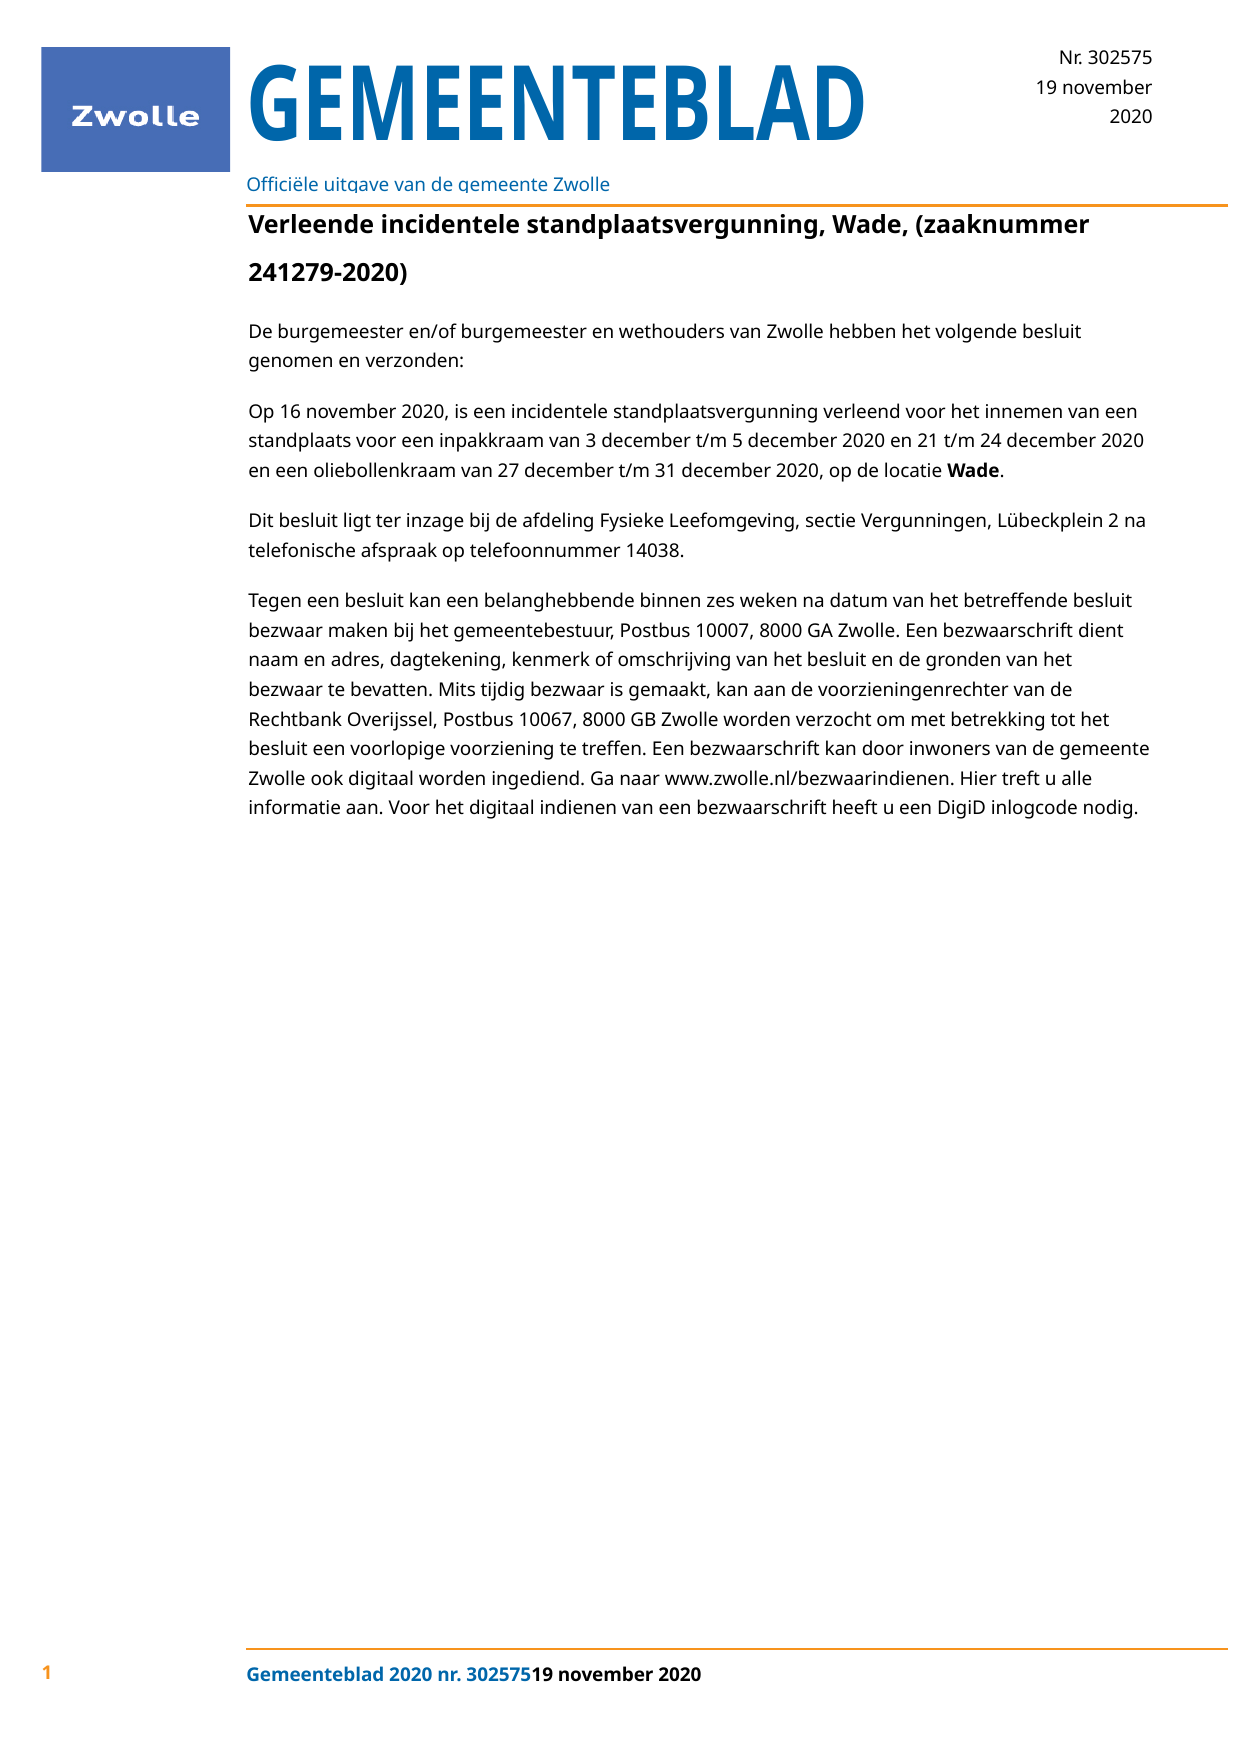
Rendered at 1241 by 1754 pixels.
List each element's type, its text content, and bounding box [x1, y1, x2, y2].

text Dit besluit ligt ter inzage bij de afdeling Fysieke Leefomgeving, sectie Vergunningen, Lübeckplein 2 na telefonische afspraak op telefoonnummer 14038. [248, 507, 1152, 563]
text Verleende incidentele standplaatsvergunning, Wade, (zaaknummer 241279-2020) [248, 207, 1152, 288]
picture [41, 47, 231, 172]
text Op 16 november 2020, is een incidentele standplaatsvergunning verleend voor het innemen van een standplaats voor een inpakkraam van 3 december t/m 5 december 2020 en 21 t/m 24 december 2020 en een oliebollenkraam van 27 december t/m 31 december 2020, op de locatie Wade. [248, 398, 1152, 483]
text Tegen een besluit kan een belanghebbende binnen zes weken na datum van het betreffende besluit bezwaar maken bij het gemeentebestuur, Postbus 10007, 8000 GA Zwolle. Een bezwaarschrift dient naam en adres, dagtekening, kenmerk of omschrijving van het besluit en de gronden van het bezwaar te bevatten. Mits tijdig bezwaar is gemaakt, kan aan de voorzieningenrechter van de Rechtbank Overijssel, Postbus 10067, 8000 GB Zwolle worden verzocht om met betrekking tot het besluit een voorlopige voorziening te treffen. Een bezwaarschrift kan door inwoners van de gemeente Zwolle ook digitaal worden ingediend. Ga naar www.zwolle.nl/bezwaarindienen. Hier treft u alle informatie aan. Voor het digitaal indienen van een bezwaarschrift heeft u een DigiD inlogcode nodig. [248, 587, 1152, 820]
text De burgemeester en/of burgemeester en wethouders van Zwolle hebben het volgende besluit genomen en verzonden: [248, 318, 1152, 373]
